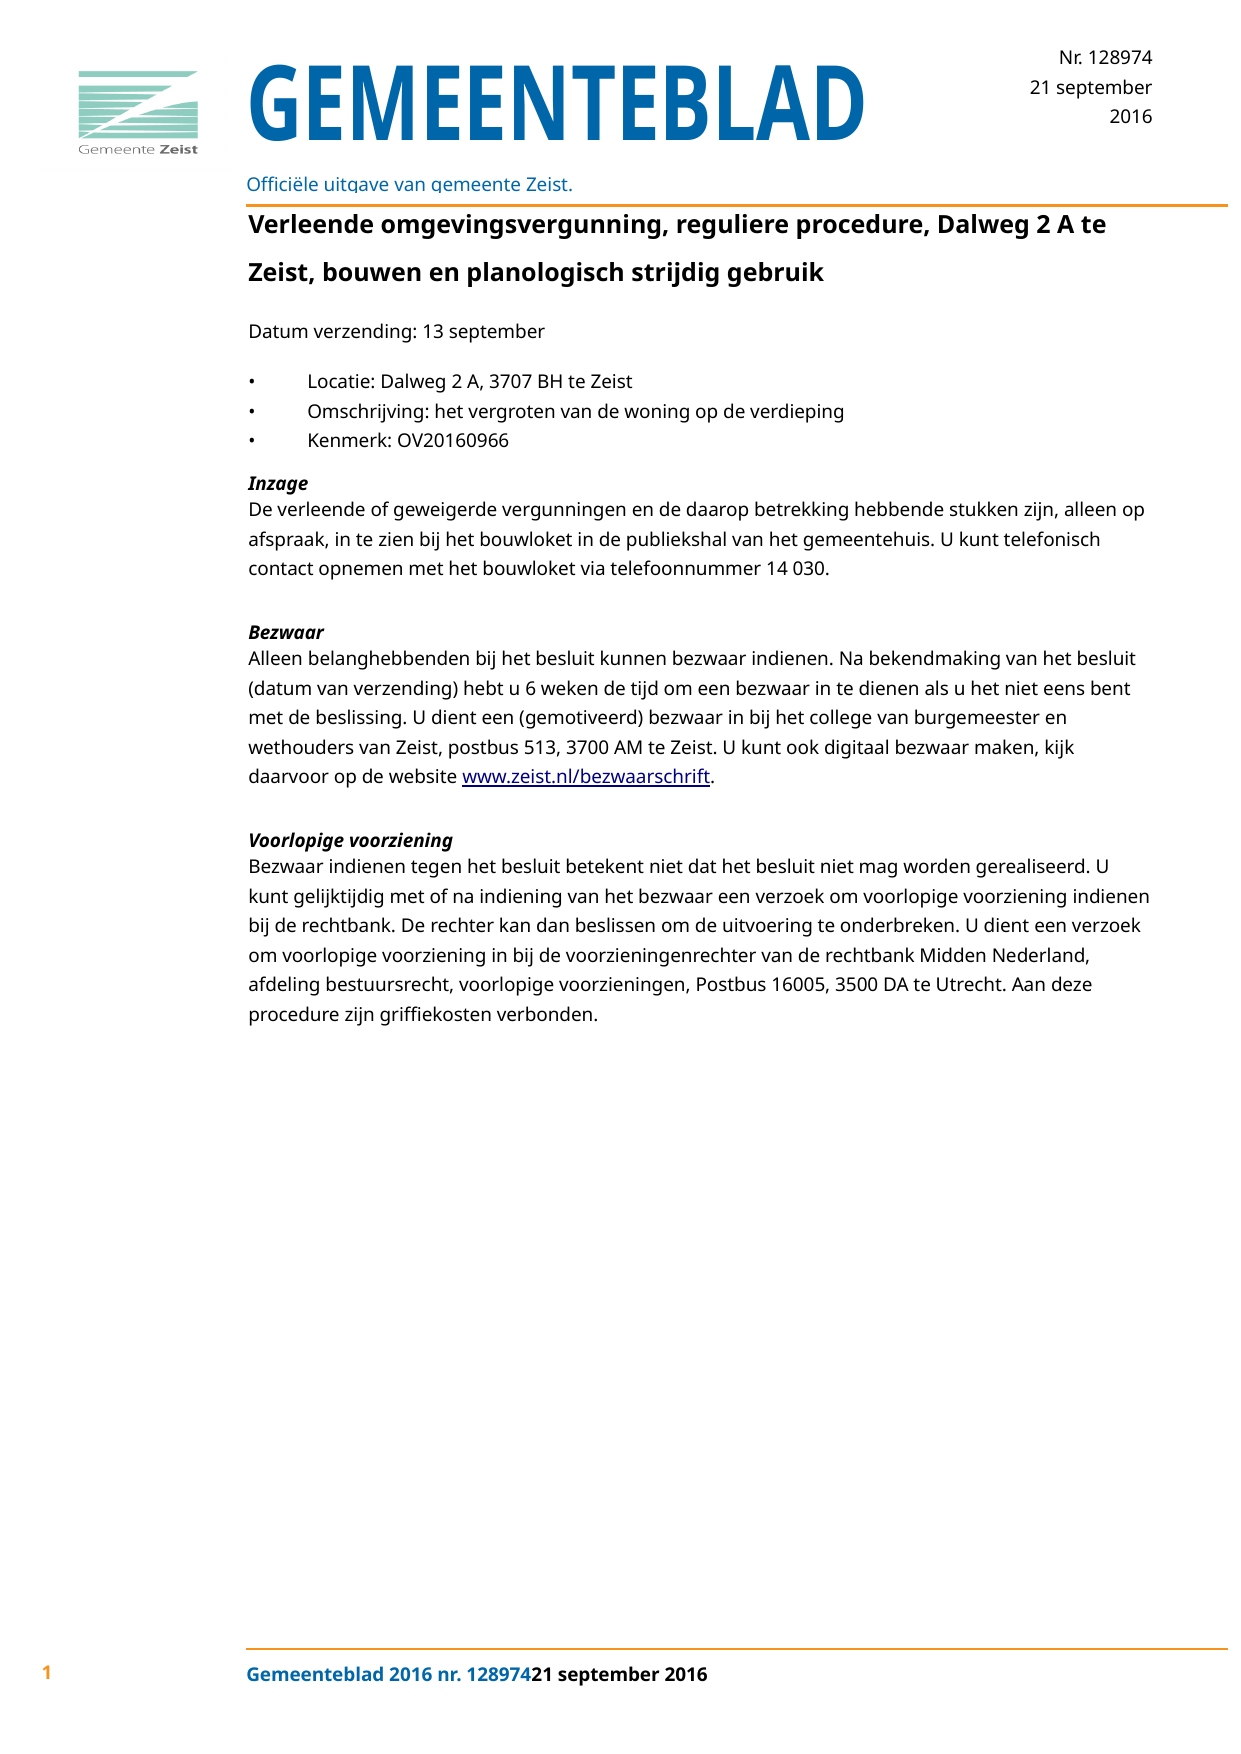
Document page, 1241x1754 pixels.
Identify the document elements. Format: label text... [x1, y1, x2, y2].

text Verleende omgevingsvergunning, reguliere procedure, Dalweg 2 A te Zeist, bouwen en planologisch strijdig gebruik [248, 207, 1152, 288]
text Alleen belanghebbenden bij het besluit kunnen bezwaar indienen. Na bekendmaking van het besluit (datum van verzending) hebt u 6 weken de tijd om een bezwaar in te dienen als u het niet eens bent met de beslissing. U dient een (gemotiveerd) bezwaar in bij het college van burgemeester en wethouders van Zeist, postbus 513, 3700 AM te Zeist. U kunt ook digitaal bezwaar maken, kijk daarvoor op de website www.zeist.nl/bezwaarschrift. [248, 645, 1152, 789]
list Locatie: Dalweg 2 A, 3707 BH te Zeist [248, 368, 1152, 394]
list Kenmerk: OV20160966 [248, 427, 1152, 453]
text Inzage [248, 471, 1152, 496]
text De verleende of geweigerde vergunningen en de daarop betrekking hebbende stukken zijn, alleen op afspraak, in te zien bij het bouwloket in de publiekshal van het gemeentehuis. U kunt telefonisch contact opnemen met het bouwloket via telefoonnummer 14 030. [248, 496, 1152, 581]
text Datum verzending: 13 september [248, 318, 1152, 344]
list Omschrijving: het vergroten van de woning op de verdieping [248, 398, 1152, 424]
picture [41, 47, 231, 172]
text Voorlopige voorziening [248, 827, 1152, 853]
text Bezwaar [248, 619, 1152, 645]
text Bezwaar indienen tegen het besluit betekent niet dat het besluit niet mag worden gerealiseerd. U kunt gelijktijdig met of na indiening van het bezwaar een verzoek om voorlopige voorziening indienen bij de rechtbank. De rechter kan dan beslissen om de uitvoering te onderbreken. U dient een verzoek om voorlopige voorziening in bij de voorzieningenrechter van de rechtbank Midden Nederland, afdeling bestuursrecht, voorlopige voorzieningen, Postbus 16005, 3500 DA te Utrecht. Aan deze procedure zijn griffiekosten verbonden. [248, 853, 1152, 1027]
